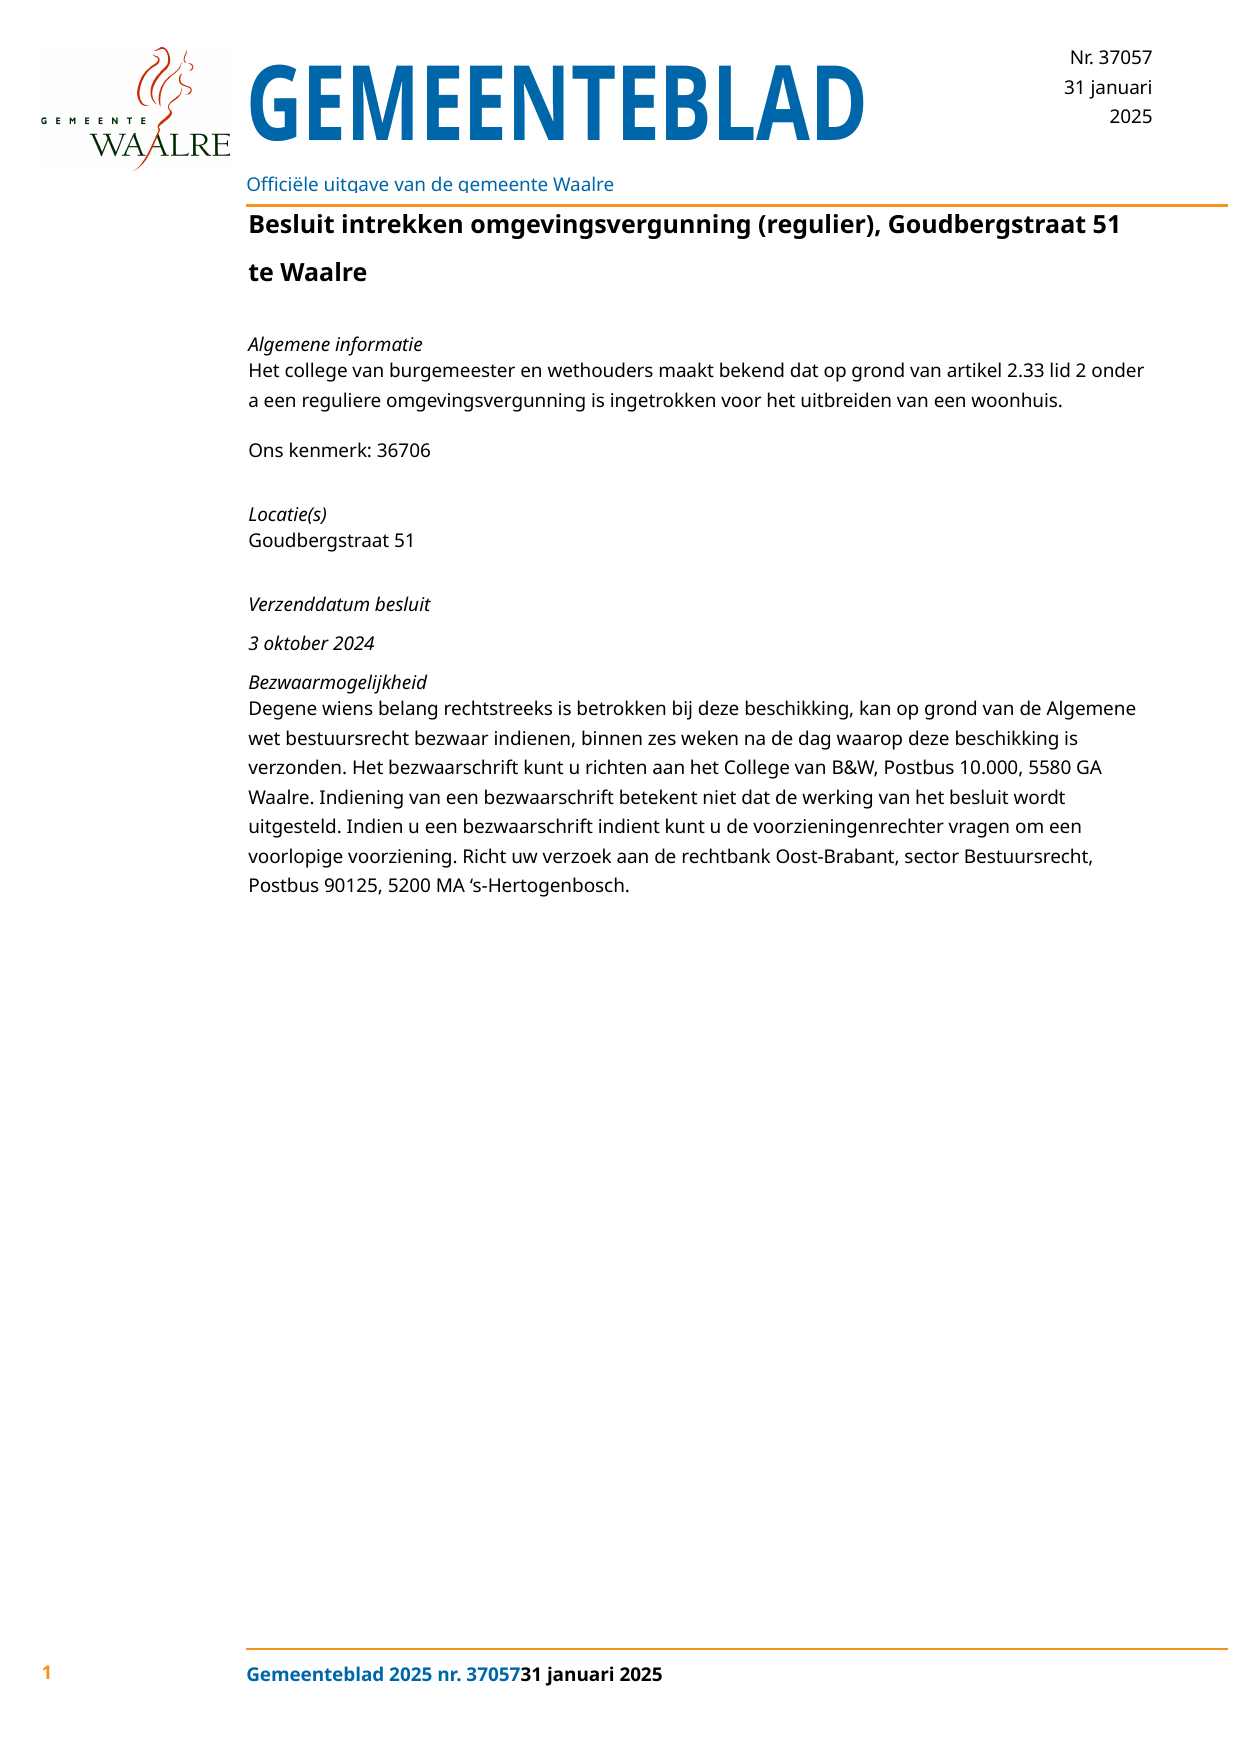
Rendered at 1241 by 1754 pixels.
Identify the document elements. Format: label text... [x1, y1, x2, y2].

text Het college van burgemeester en wethouders maakt bekend dat op grond van artikel 2.33 lid 2 onder a een reguliere omgevingsvergunning is ingetrokken voor het uitbreiden van een woonhuis. [248, 357, 1152, 412]
text Locatie(s) [248, 501, 1152, 527]
picture [41, 47, 231, 172]
text Besluit intrekken omgevingsvergunning (regulier), Goudbergstraat 51 te Waalre [248, 207, 1152, 288]
text Degene wiens belang rechtstreeks is betrokken bij deze beschikking, kan op grond van de Algemene wet bestuursrecht bezwaar indienen, binnen zes weken na de dag waarop deze beschikking is verzonden. Het bezwaarschrift kunt u richten aan het College van B&W, Postbus 10.000, 5580 GA Waalre. Indiening van een bezwaarschrift betekent niet dat de werking van het besluit wordt uitgesteld. Indien u een bezwaarschrift indient kunt u de voorzieningenrechter vragen om een voorlopige voorziening. Richt uw verzoek aan de rechtbank Oost-Brabant, sector Bestuursrecht, Postbus 90125, 5200 MA ‘s-Hertogenbosch. [248, 695, 1152, 898]
text Verzenddatum besluit [248, 591, 1152, 617]
text Goudbergstraat 51 [248, 527, 1152, 553]
text Ons kenmerk: 36706 [248, 437, 1152, 463]
text Algemene informatie [248, 331, 1152, 357]
text 3 oktober 2024 [248, 630, 1152, 656]
text Bezwaarmogelijkheid [248, 669, 1152, 695]
